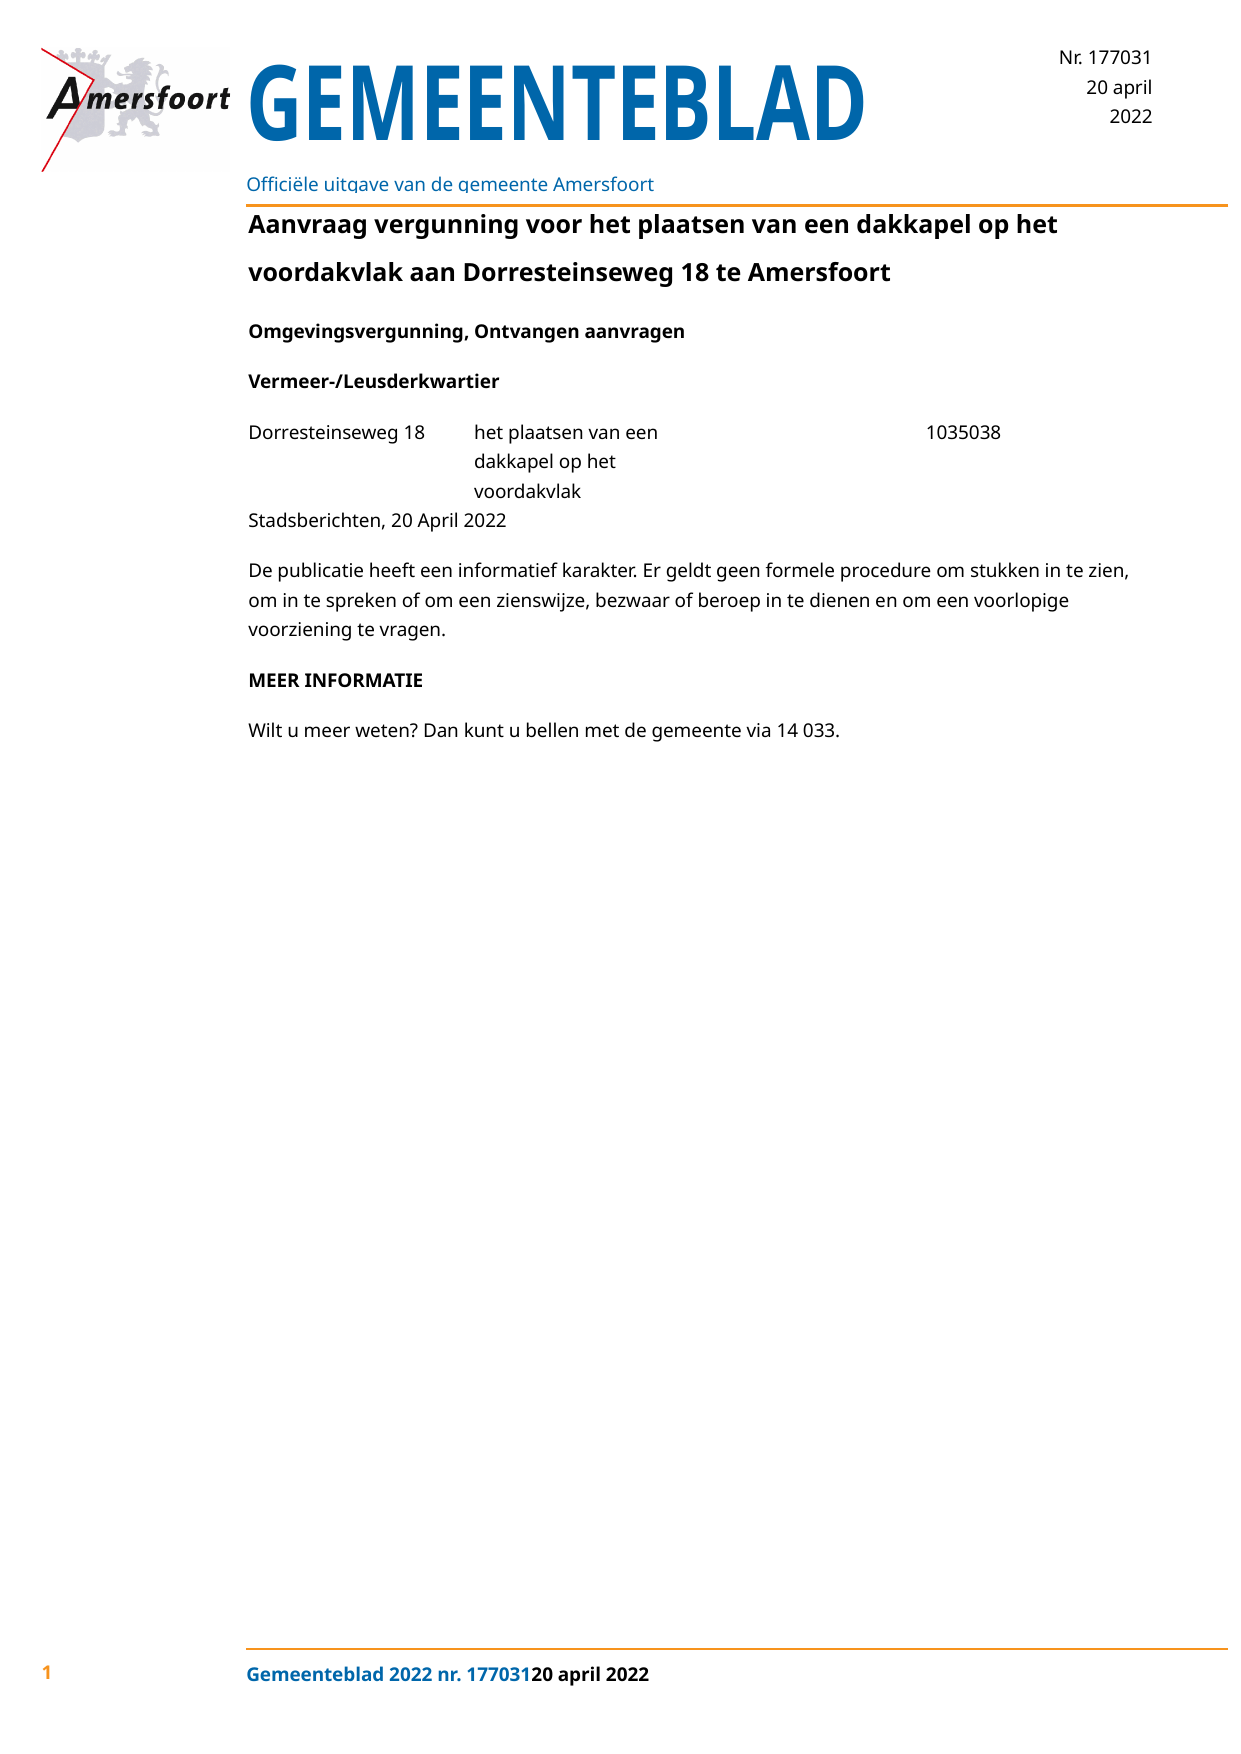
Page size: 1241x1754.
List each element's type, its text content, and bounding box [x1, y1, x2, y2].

text Aanvraag vergunning voor het plaatsen van een dakkapel op het voordakvlak aan Dorresteinseweg 18 te Amersfoort [248, 207, 1152, 288]
text Vermeer-/Leusderkwartier [248, 368, 1152, 394]
table_header het plaatsen van een dakkapel op het voordakvlak [474, 419, 700, 504]
table_header Dorresteinseweg 18 [248, 419, 474, 504]
table_header [700, 419, 926, 504]
text MEER INFORMATIE [248, 667, 1152, 693]
text Wilt u meer weten? Dan kunt u bellen met de gemeente via 14 033. [248, 717, 1152, 743]
text Omgevingsvergunning, Ontvangen aanvragen [248, 318, 1152, 344]
picture [41, 47, 231, 172]
table_header 1035038 [926, 419, 1152, 504]
text Stadsberichten, 20 April 2022 [248, 507, 1152, 533]
text De publicatie heeft een informatief karakter. Er geldt geen formele procedure om stukken in te zien, om in te spreken of om een zienswijze, bezwaar of beroep in te dienen en om een voorlopige voorziening te vragen. [248, 557, 1152, 642]
